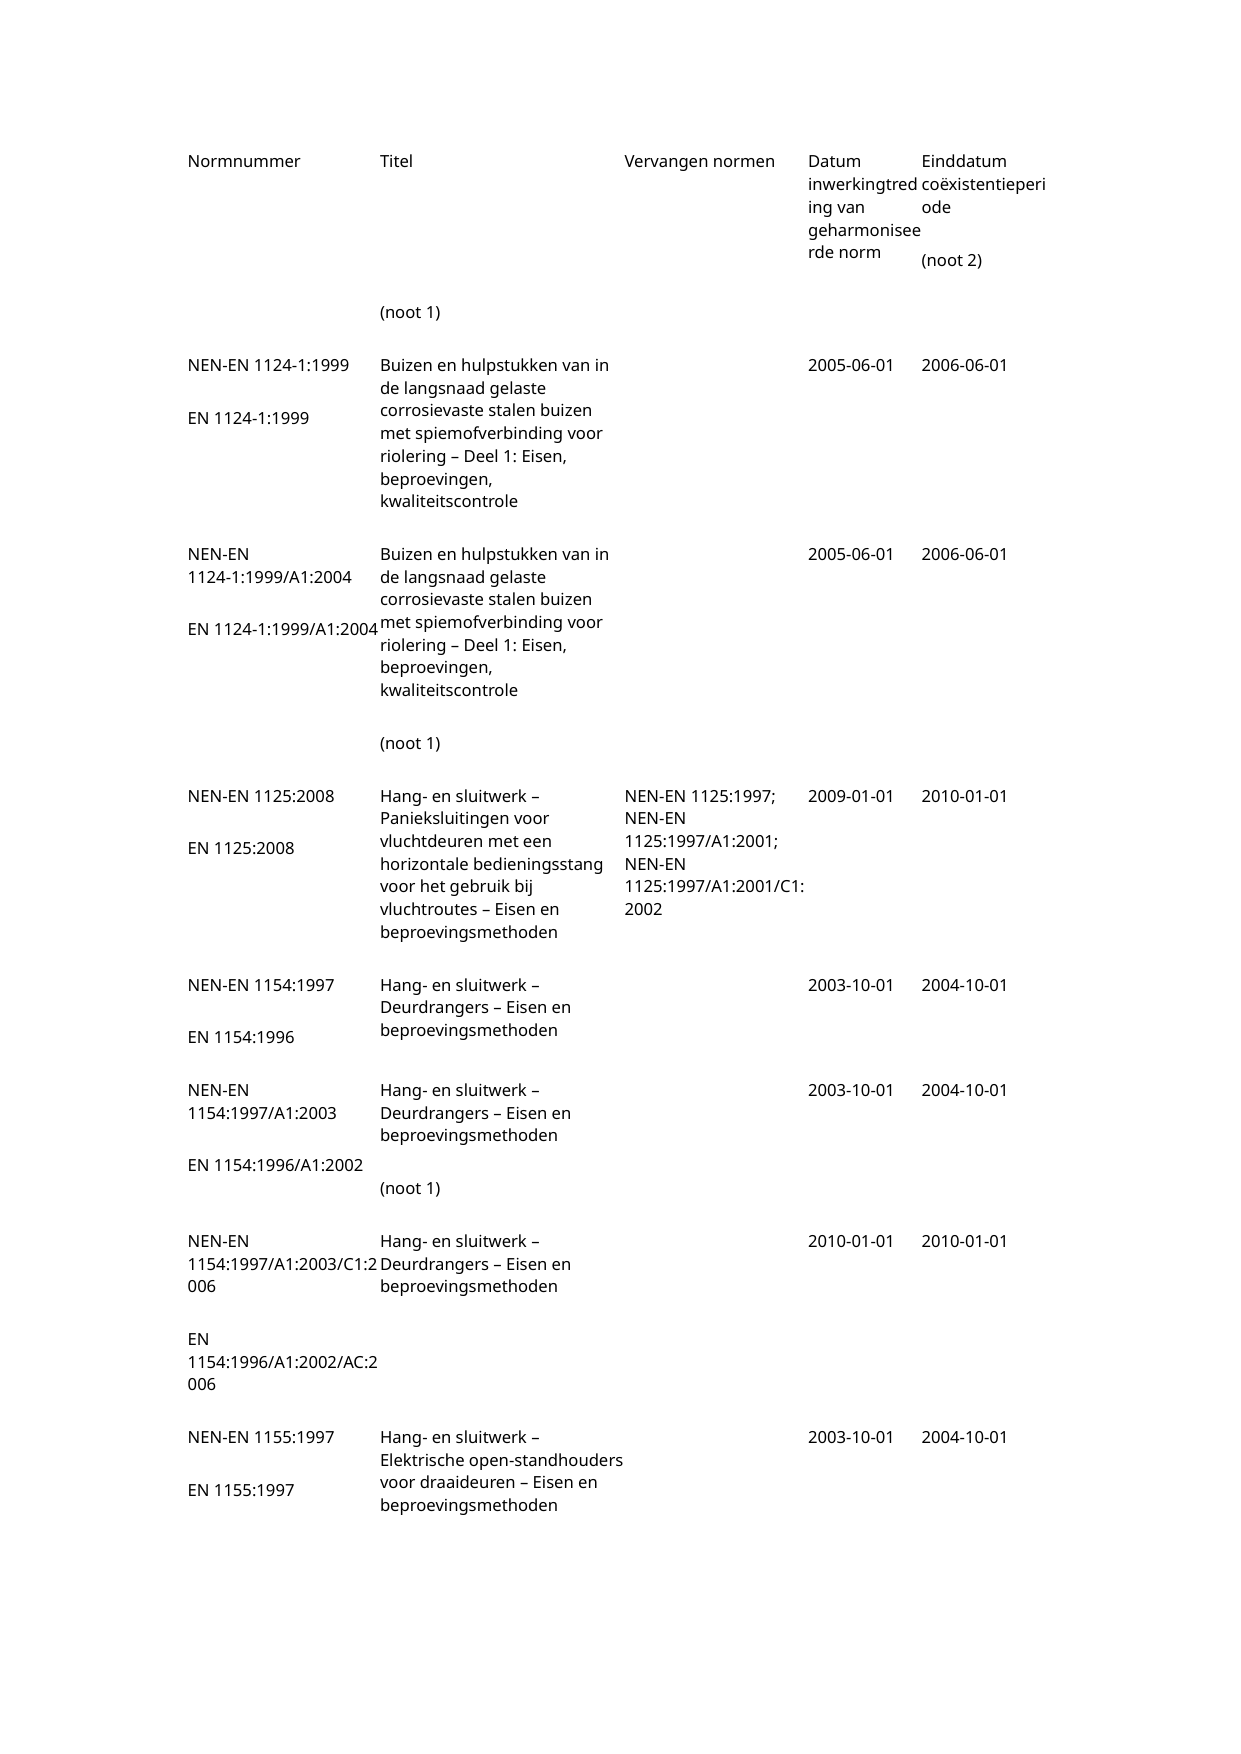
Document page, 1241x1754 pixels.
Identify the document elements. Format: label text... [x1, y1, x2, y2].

table_cell NEN-EN 1125:2008 EN 1125:2008 [188, 784, 380, 973]
table_cell 2010-01-01 [921, 784, 1053, 973]
table_cell (noot 1) [380, 301, 624, 353]
table_cell Buizen en hulpstukken van in de langsnaad gelaste corrosievaste stalen buizen met spiemofverbinding voor riolering – Deel 1: Eisen, beproevingen, kwaliteitscontrole [380, 354, 624, 542]
table_header Einddatum coëxistentieperiode (noot 2) [921, 150, 1053, 301]
table_cell 2004-10-01 [921, 973, 1053, 1078]
table_cell [624, 354, 808, 542]
table_cell NEN-EN 1125:1997; NEN-EN 1125:1997/A1:2001; NEN-EN 1125:1997/A1:2001/C1:2002 [624, 784, 808, 973]
table_cell 2003-10-01 [808, 1426, 921, 1546]
table_cell NEN-EN 1154:1997/A1:2003 EN 1154:1996/A1:2002 [188, 1079, 380, 1229]
table_cell 2004-10-01 [921, 1426, 1053, 1546]
table_cell 2003-10-01 [808, 1079, 921, 1229]
table_header Titel [380, 150, 624, 301]
table_header Datum inwerkingtreding van geharmoniseerde norm [808, 150, 921, 301]
table_cell 2009-01-01 [808, 784, 921, 973]
table_cell [624, 301, 808, 353]
table_cell Buizen en hulpstukken van in de langsnaad gelaste corrosievaste stalen buizen met spiemofverbinding voor riolering – Deel 1: Eisen, beproevingen, kwaliteitscontrole (noot 1) [380, 543, 624, 784]
table_cell 2003-10-01 [808, 973, 921, 1078]
table_cell [624, 973, 808, 1078]
table_cell 2006-06-01 [921, 543, 1053, 784]
table_cell 2005-06-01 [808, 354, 921, 542]
table_cell [624, 543, 808, 784]
table_cell 2010-01-01 [921, 1229, 1053, 1426]
table_cell 2010-01-01 [808, 1229, 921, 1426]
table_cell [624, 1426, 808, 1546]
table_cell 2006-06-01 [921, 354, 1053, 542]
table_cell Hang- en sluitwerk – Deurdrangers – Eisen en beproevingsmethoden (noot 1) [380, 1079, 624, 1229]
table_cell NEN-EN 1154:1997/A1:2003/C1:2006 EN 1154:1996/A1:2002/AC:2006 [188, 1229, 380, 1426]
table_cell [188, 301, 380, 353]
table_cell [624, 1229, 808, 1426]
table_cell [808, 301, 921, 353]
table_cell Hang- en sluitwerk – Deurdrangers – Eisen en beproevingsmethoden [380, 973, 624, 1078]
table_cell NEN-EN 1124-1:1999/A1:2004 EN 1124-1:1999/A1:2004 [188, 543, 380, 784]
table_cell 2005-06-01 [808, 543, 921, 784]
table_cell Hang- en sluitwerk – Deurdrangers – Eisen en beproevingsmethoden [380, 1229, 624, 1426]
table_header Vervangen normen [624, 150, 808, 301]
table_cell NEN-EN 1154:1997 EN 1154:1996 [188, 973, 380, 1078]
table_cell [921, 301, 1053, 353]
table_cell [624, 1079, 808, 1229]
table_cell NEN-EN 1155:1997 EN 1155:1997 [188, 1426, 380, 1546]
table_cell 2004-10-01 [921, 1079, 1053, 1229]
table_header Normnummer [188, 150, 380, 301]
table_cell Hang- en sluitwerk – Panieksluitingen voor vluchtdeuren met een horizontale bedieningsstang voor het gebruik bij vluchtroutes – Eisen en beproevingsmethoden [380, 784, 624, 973]
table_cell Hang- en sluitwerk – Elektrische open-standhouders voor draaideuren – Eisen en beproevingsmethoden [380, 1426, 624, 1546]
table_cell NEN-EN 1124-1:1999 EN 1124-1:1999 [188, 354, 380, 542]
